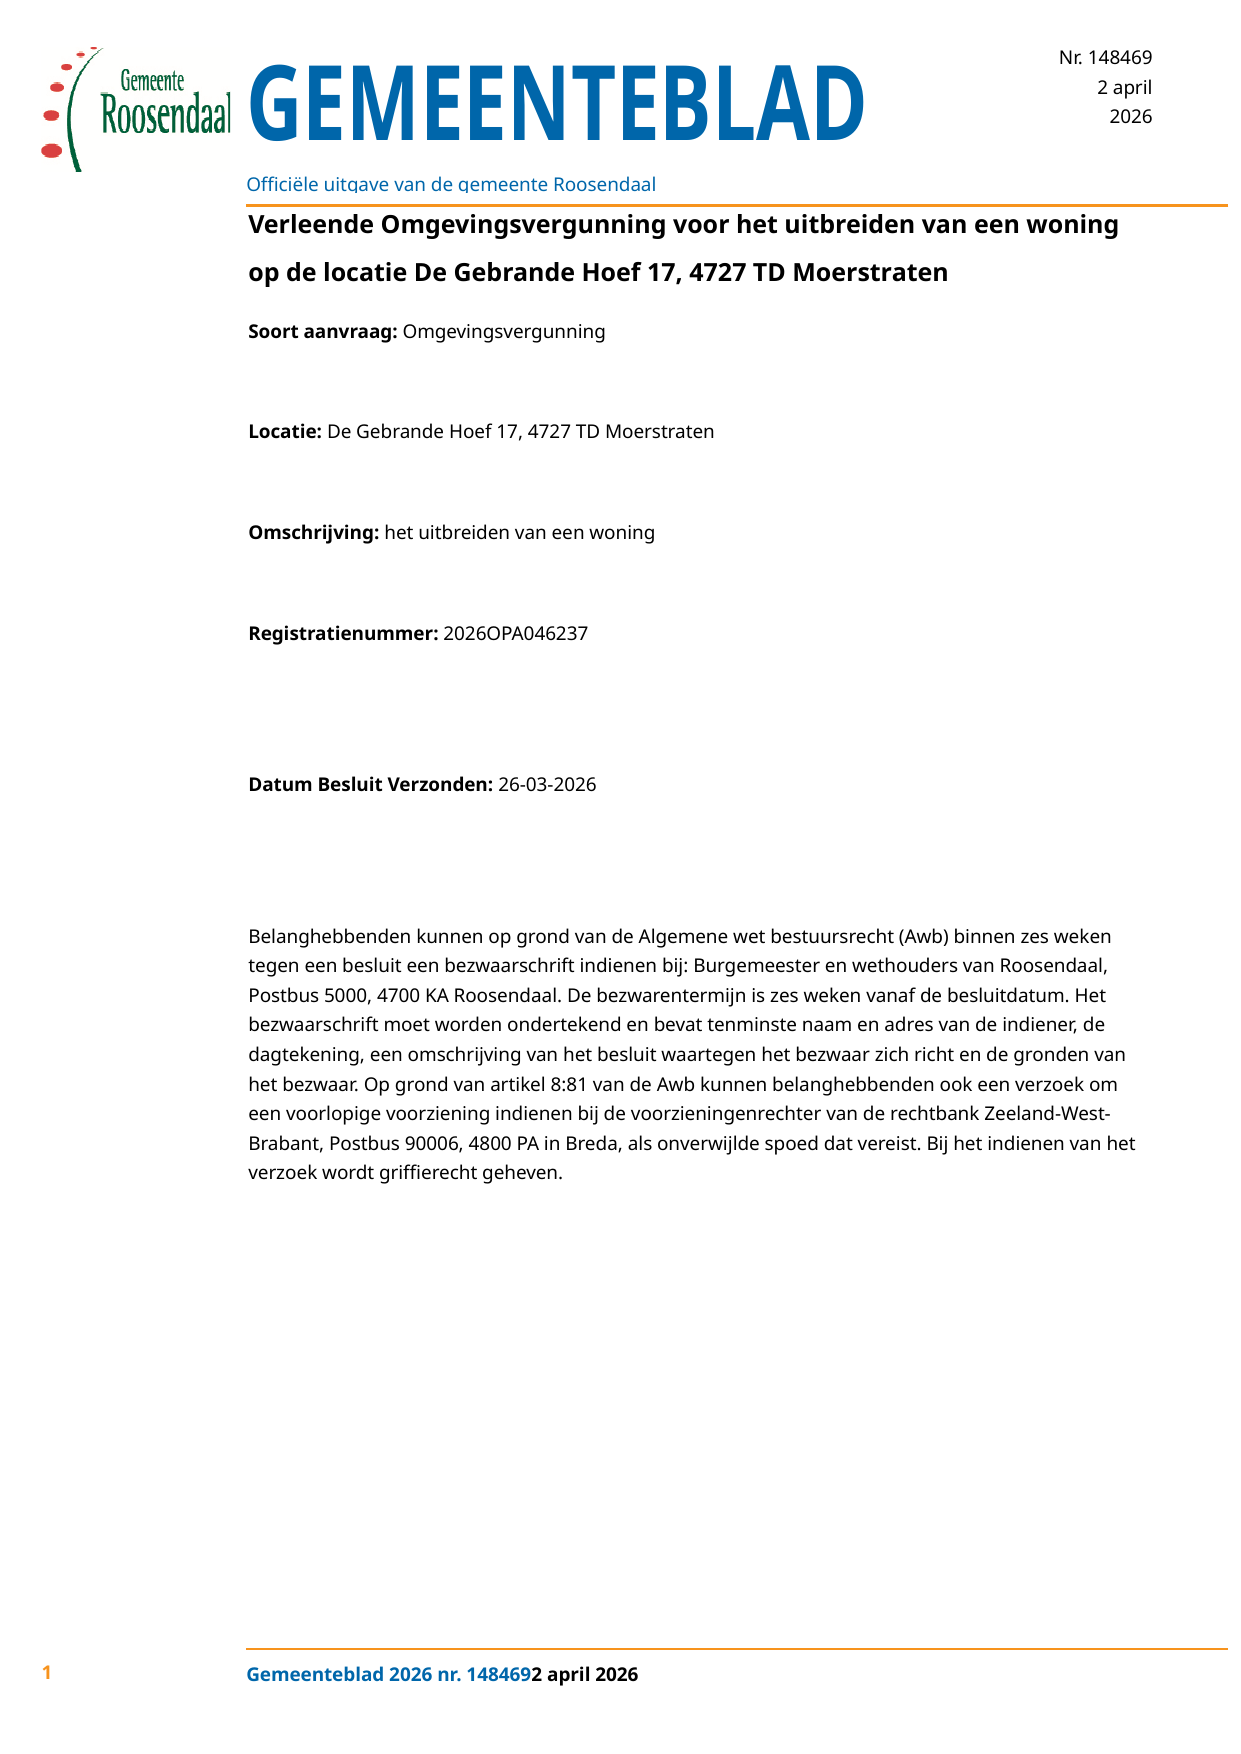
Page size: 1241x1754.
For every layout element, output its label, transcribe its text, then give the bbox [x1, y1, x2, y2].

text Datum Besluit Verzonden: 26-03-2026 [248, 772, 1152, 797]
text Locatie: De Gebrande Hoef 17, 4727 TD Moerstraten [248, 419, 1152, 444]
picture [41, 47, 231, 172]
text Soort aanvraag: Omgevingsvergunning [248, 318, 1152, 344]
text Registratienummer: 2026OPA046237 [248, 620, 1152, 646]
text Verleende Omgevingsvergunning voor het uitbreiden van een woning op de locatie De Gebrande Hoef 17, 4727 TD Moerstraten [248, 207, 1152, 288]
text Belanghebbenden kunnen op grond van de Algemene wet bestuursrecht (Awb) binnen zes weken tegen een besluit een bezwaarschrift indienen bij: Burgemeester en wethouders van Roosendaal, Postbus 5000, 4700 KA Roosendaal. De bezwarentermijn is zes weken vanaf de besluitdatum. Het bezwaarschrift moet worden ondertekend en bevat tenminste naam en adres van de indiener, de dagtekening, een omschrijving van het besluit waartegen het bezwaar zich richt en de gronden van het bezwaar. Op grond van artikel 8:81 van de Awb kunnen belanghebbenden ook een verzoek om een voorlopige voorziening indienen bij de voorzieningenrechter van de rechtbank Zeeland-West-Brabant, Postbus 90006, 4800 PA in Breda, als onverwijlde spoed dat vereist. Bij het indienen van het verzoek wordt griffierecht geheven. [248, 923, 1152, 1185]
text Omschrijving: het uitbreiden van een woning [248, 519, 1152, 545]
